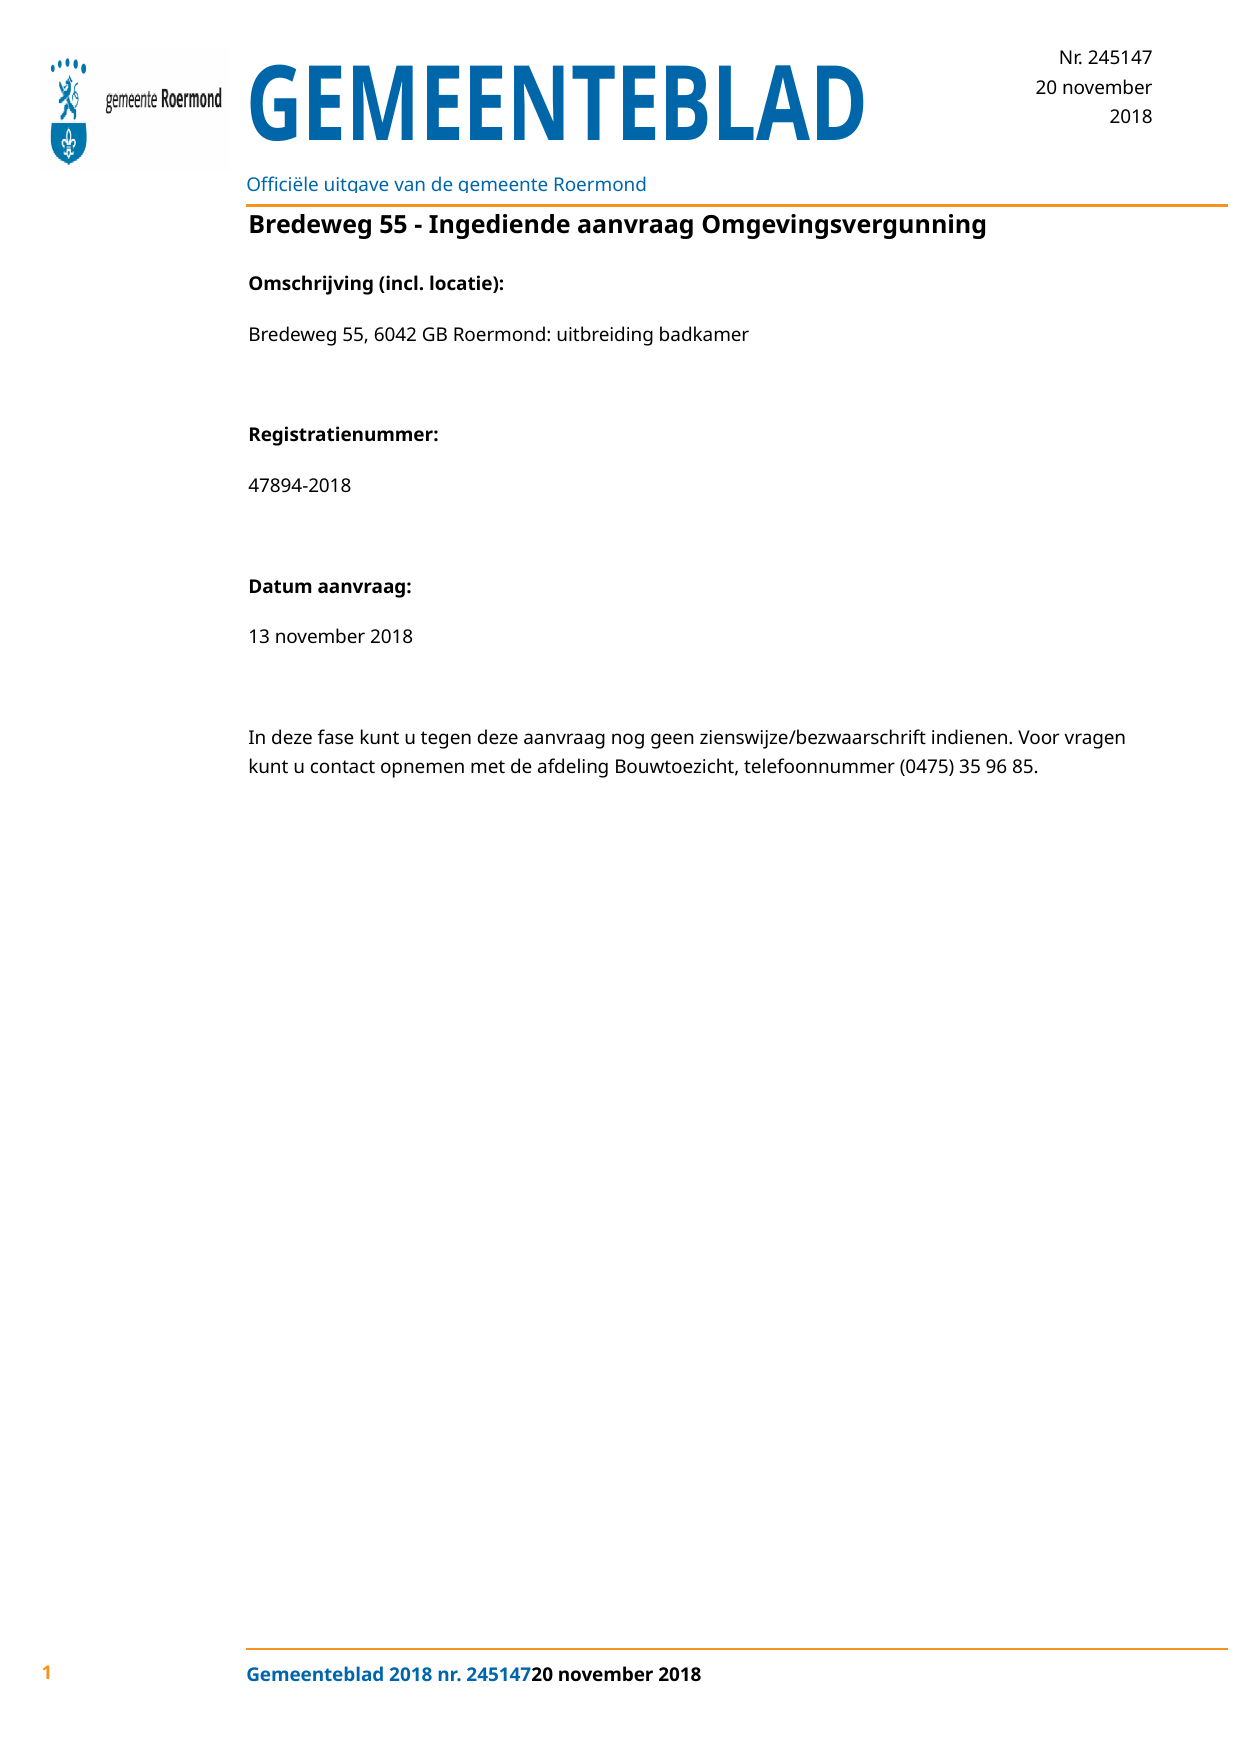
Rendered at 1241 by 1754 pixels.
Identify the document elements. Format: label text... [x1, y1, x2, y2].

text Bredeweg 55, 6042 GB Roermond: uitbreiding badkamer [248, 321, 1152, 346]
text Omschrijving (incl. locatie): [248, 270, 1152, 296]
text In deze fase kunt u tegen deze aanvraag nog geen zienswijze/bezwaarschrift indienen. Voor vragen kunt u contact opnemen met de afdeling Bouwtoezicht, telefoonnummer (0475) 35 96 85. [248, 724, 1152, 779]
picture [41, 47, 231, 172]
text 47894-2018 [248, 472, 1152, 498]
text 13 november 2018 [248, 623, 1152, 649]
text Registratienummer: [248, 422, 1152, 447]
text Bredeweg 55 - Ingediende aanvraag Omgevingsvergunning [248, 207, 1152, 241]
text Datum aanvraag: [248, 573, 1152, 598]
